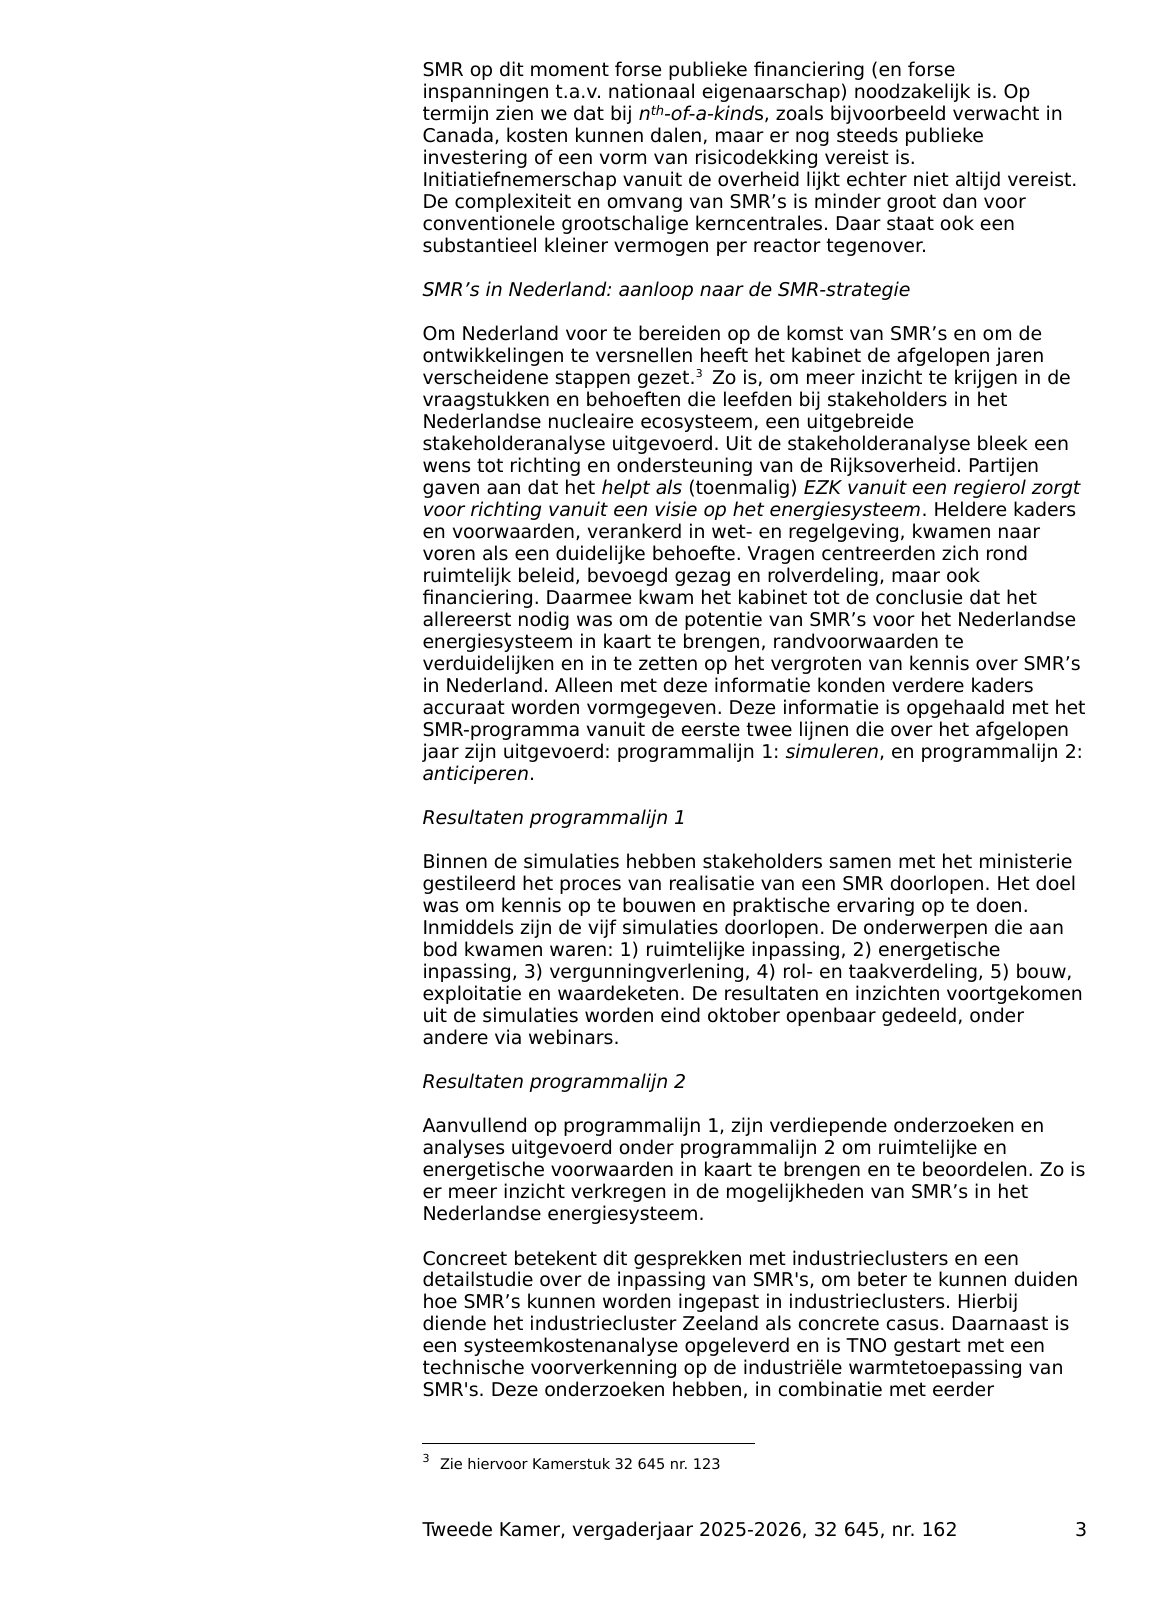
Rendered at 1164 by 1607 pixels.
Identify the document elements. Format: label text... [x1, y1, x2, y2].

text Aanvullend op programmalijn 1, zijn verdiepende onderzoeken en analyses uitgevoerd onder programmalijn 2 om ruimtelijke en energetische voorwaarden in kaart te brengen en te beoordelen. Zo is er meer inzicht verkregen in de mogelijkheden van SMR’s in het Nederlandse energiesysteem. [422, 1115, 1087, 1225]
text Om Nederland voor te bereiden op de komst van SMR’s en om de ontwikkelingen te versnellen heeft het kabinet de afgelopen jaren verscheidene stappen gezet. Zo is, om meer inzicht te krijgen in de vraagstukken en behoeften die leefden bij stakeholders in het Nederlandse nucleaire ecosysteem, een uitgebreide stakeholderanalyse uitgevoerd. Uit de stakeholderanalyse bleek een wens tot richting en ondersteuning van de Rijksoverheid. Partijen gaven aan dat het helpt als (toenmalig) EZK vanuit een regierol zorgt voor richting vanuit een visie op het energiesysteem. Heldere kaders en voorwaarden, verankerd in wet- en regelgeving, kwamen naar voren als een duidelijke behoefte. Vragen centreerden zich rond ruimtelijk beleid, bevoegd gezag en rolverdeling, maar ook financiering. Daarmee kwam het kabinet tot de conclusie dat het allereerst nodig was om de potentie van SMR’s voor het Nederlandse energiesysteem in kaart te brengen, randvoorwaarden te verduidelijken en in te zetten op het vergroten van kennis over SMR’s in Nederland. Alleen met deze informatie konden verdere kaders accuraat worden vormgegeven. Deze informatie is opgehaald met het SMR-programma vanuit de eerste twee lijnen die over het afgelopen jaar zijn uitgevoerd: programmalijn 1: simuleren, en programmalijn 2: anticiperen. [422, 323, 1087, 785]
subtitle Resultaten programmalijn 1 [422, 807, 1087, 829]
subtitle Resultaten programmalijn 2 [422, 1071, 1087, 1093]
subtitle SMR’s in Nederland: aanloop naar de SMR-strategie [422, 279, 1087, 301]
text Concreet betekent dit gesprekken met industrieclusters en een detailstudie over de inpassing van SMR's, om beter te kunnen duiden hoe SMR’s kunnen worden ingepast in industrieclusters. Hierbij diende het industriecluster Zeeland als concrete casus. Daarnaast is een systeemkostenanalyse opgeleverd en is TNO gestart met een technische voorverkenning op de industriële warmtetoepassing van SMR's. Deze onderzoeken hebben, in combinatie met eerder [422, 1247, 1087, 1401]
text SMR op dit moment forse publieke financiering (en forse inspanningen t.a.v. nationaal eigenaarschap) noodzakelijk is. Op termijn zien we dat bij nth-of-a-kinds, zoals bijvoorbeeld verwacht in Canada, kosten kunnen dalen, maar er nog steeds publieke investering of een vorm van risicodekking vereist is. Initiatiefnemerschap vanuit de overheid lijkt echter niet altijd vereist. De complexiteit en omvang van SMR’s is minder groot dan voor conventionele grootschalige kerncentrales. Daar staat ook een substantieel kleiner vermogen per reactor tegenover. [422, 59, 1087, 257]
text Binnen de simulaties hebben stakeholders samen met het ministerie gestileerd het proces van realisatie van een SMR doorlopen. Het doel was om kennis op te bouwen en praktische ervaring op te doen. Inmiddels zijn de vijf simulaties doorlopen. De onderwerpen die aan bod kwamen waren: 1) ruimtelijke inpassing, 2) energetische inpassing, 3) vergunningverlening, 4) rol- en taakverdeling, 5) bouw, exploitatie en waardeketen. De resultaten en inzichten voortgekomen uit de simulaties worden eind oktober openbaar gedeeld, onder andere via webinars. [422, 851, 1087, 1049]
text Zie hiervoor Kamerstuk 32 645 nr. 123 [422, 1452, 1087, 1474]
